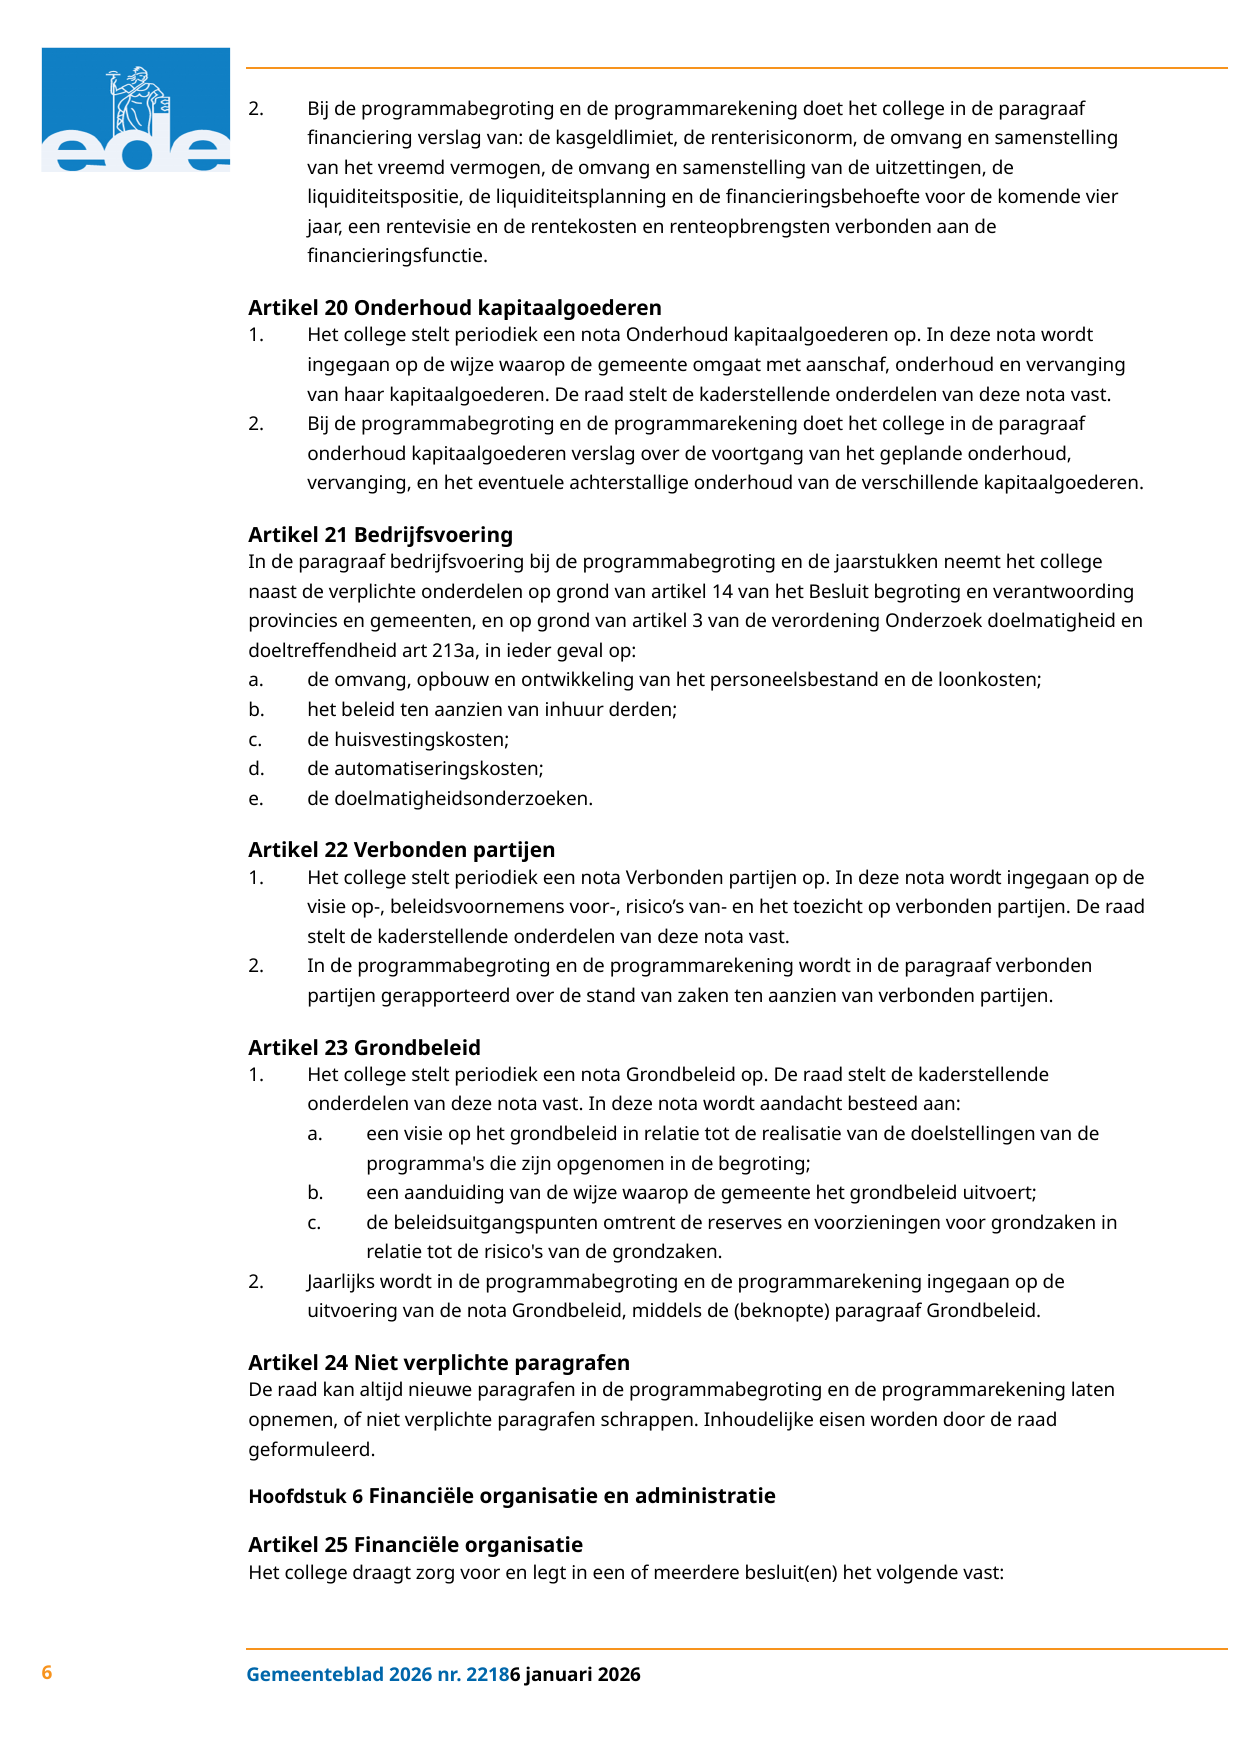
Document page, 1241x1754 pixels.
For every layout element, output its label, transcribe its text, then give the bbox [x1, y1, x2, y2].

picture [41, 47, 231, 172]
text In de paragraaf bedrijfsvoering bij de programmabegroting en de jaarstukken neemt het college naast de verplichte onderdelen op grond van artikel 14 van het Besluit begroting en verantwoording provincies en gemeenten, en op grond van artikel 3 van de verordening Onderzoek doelmatigheid en doeltreffendheid art 213a, in ieder geval op: [248, 548, 1152, 663]
text Hoofdstuk 6 Financiële organisatie en administratie [248, 1481, 1152, 1510]
text Artikel 25 Financiële organisatie [248, 1531, 1152, 1559]
text Artikel 20 Onderhoud kapitaalgoederen [248, 293, 1152, 322]
text Het college draagt zorg voor en legt in een of meerdere besluit(en) het volgende vast: [248, 1559, 1152, 1585]
list een visie op het grondbeleid in relatie tot de realisatie van de doelstellingen van de programma's die zijn opgenomen in de begroting; [307, 1120, 1152, 1176]
list Het college stelt periodiek een nota Onderhoud kapitaalgoederen op. In deze nota wordt ingegaan op de wijze waarop de gemeente omgaat met aanschaf, onderhoud en vervanging van haar kapitaalgoederen. De raad stelt de kaderstellende onderdelen van deze nota vast. [248, 322, 1152, 406]
list In de programmabegroting en de programmarekening wordt in de paragraaf verbonden partijen gerapporteerd over de stand van zaken ten aanzien van verbonden partijen. [248, 953, 1152, 1008]
list de doelmatigheidsonderzoeken. [248, 785, 1152, 811]
text De raad kan altijd nieuwe paragrafen in de programmabegroting en de programmarekening laten opnemen, of niet verplichte paragrafen schrappen. Inhoudelijke eisen worden door de raad geformuleerd. [248, 1377, 1152, 1461]
list de beleidsuitgangspunten omtrent de reserves en voorzieningen voor grondzaken in relatie tot de risico's van de grondzaken. [307, 1209, 1152, 1264]
text Artikel 21 Bedrijfsvoering [248, 520, 1152, 548]
list Het college stelt periodiek een nota Grondbeleid op. De raad stelt de kaderstellende onderdelen van deze nota vast. In deze nota wordt aandacht besteed aan: [248, 1061, 1152, 1116]
list Bij de programmabegroting en de programmarekening doet het college in de paragraaf onderhoud kapitaalgoederen verslag over de voortgang van het geplande onderhoud, vervanging, en het eventuele achterstallige onderhoud van de verschillende kapitaalgoederen. [248, 410, 1152, 495]
list de huisvestingskosten; [248, 726, 1152, 752]
text Artikel 23 Grondbeleid [248, 1033, 1152, 1061]
list de automatiseringskosten; [248, 755, 1152, 781]
list een aanduiding van de wijze waarop de gemeente het grondbeleid uitvoert; [307, 1179, 1152, 1205]
list het beleid ten aanzien van inhuur derden; [248, 696, 1152, 722]
list Bij de programmabegroting en de programmarekening doet het college in de paragraaf financiering verslag van: de kasgeldlimiet, de renterisiconorm, de omvang en samenstelling van het vreemd vermogen, de omvang en samenstelling van de uitzettingen, de liquiditeitspositie, de liquiditeitsplanning en de financieringsbehoefte voor de komende vier jaar, een rentevisie en de rentekosten en renteopbrengsten verbonden aan de financieringsfunctie. [248, 95, 1152, 268]
text Artikel 24 Niet verplichte paragrafen [248, 1348, 1152, 1377]
list Jaarlijks wordt in de programmabegroting en de programmarekening ingegaan op de uitvoering van de nota Grondbeleid, middels de (beknopte) paragraaf Grondbeleid. [248, 1268, 1152, 1323]
list de omvang, opbouw en ontwikkeling van het personeelsbestand en de loonkosten; [248, 667, 1152, 692]
list Het college stelt periodiek een nota Verbonden partijen op. In deze nota wordt ingegaan op de visie op-, beleidsvoornemens voor-, risico’s van- en het toezicht op verbonden partijen. De raad stelt de kaderstellende onderdelen van deze nota vast. [248, 864, 1152, 949]
text Artikel 22 Verbonden partijen [248, 835, 1152, 864]
